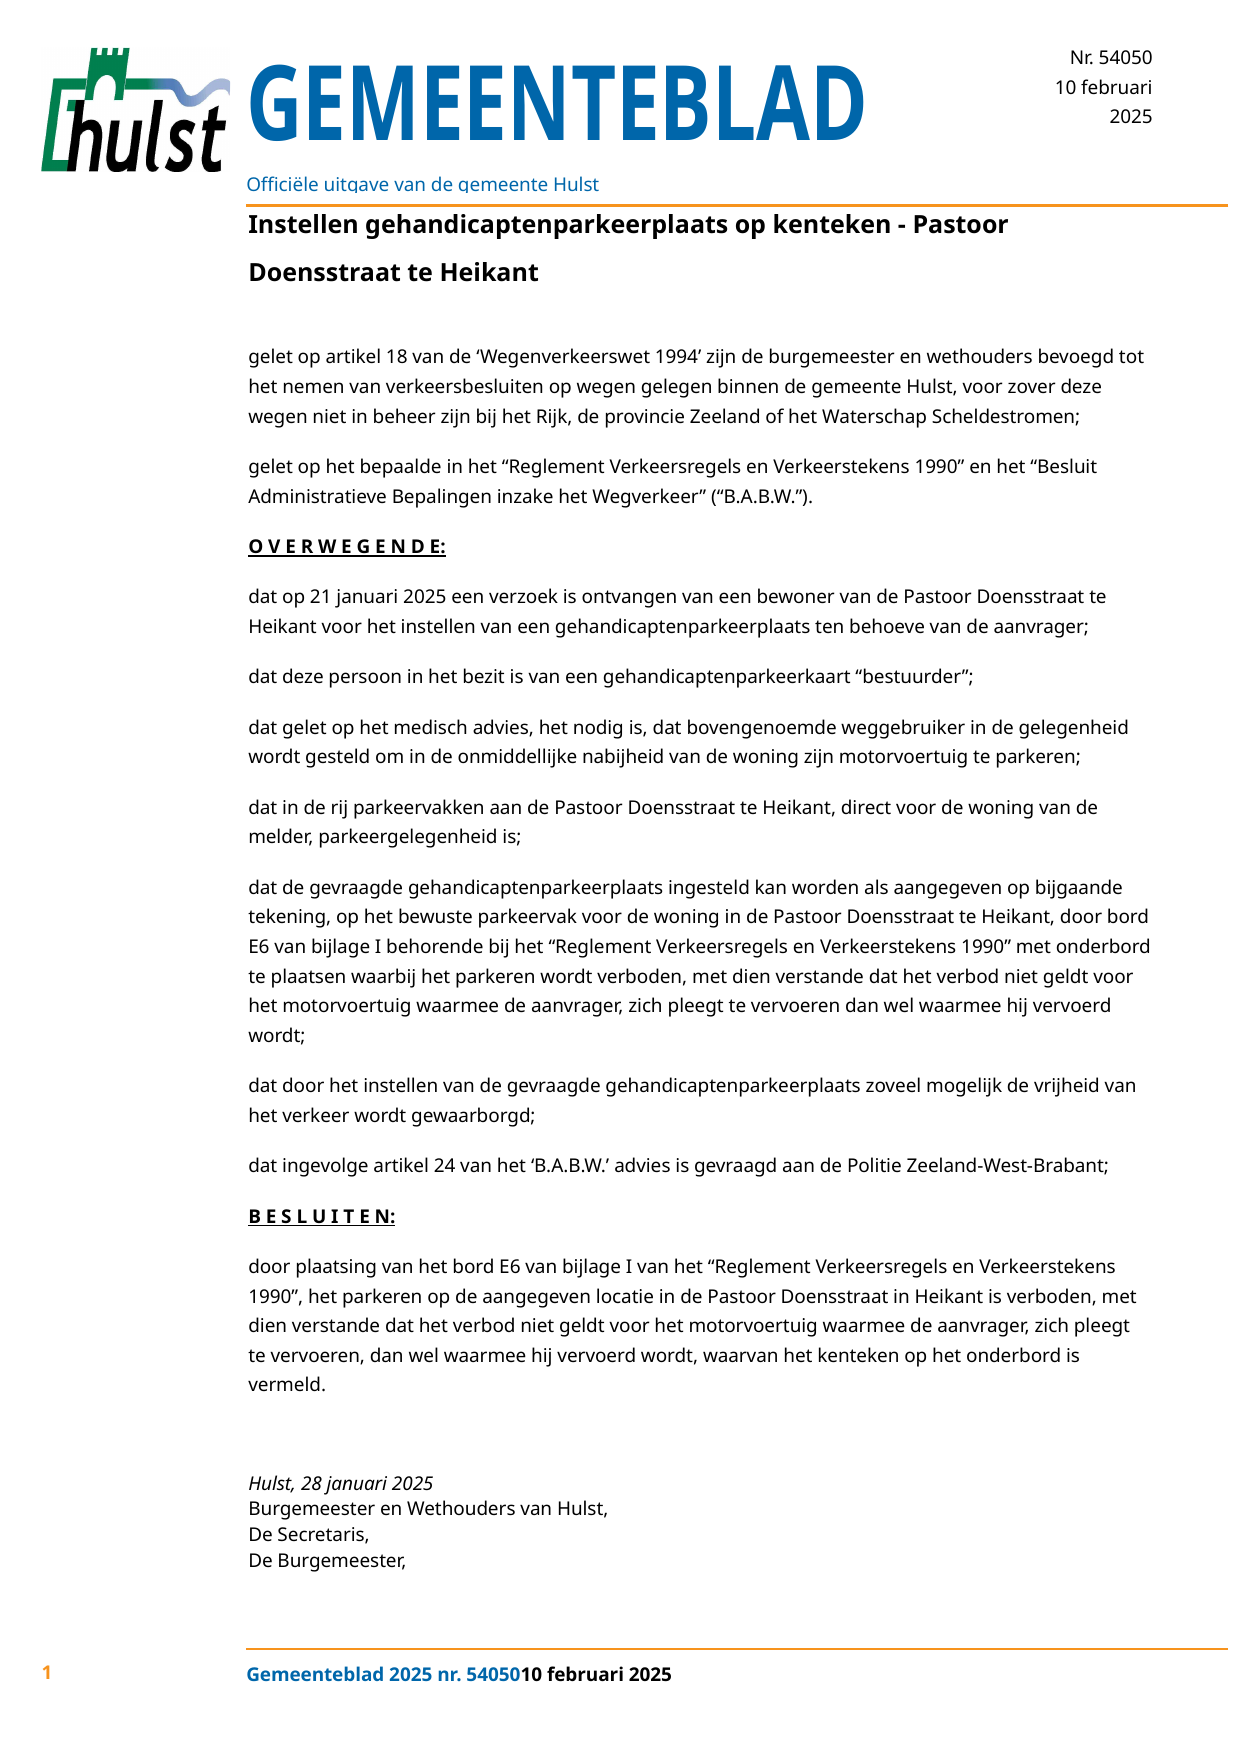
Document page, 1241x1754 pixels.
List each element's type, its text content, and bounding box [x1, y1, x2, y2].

text dat de gevraagde gehandicaptenparkeerplaats ingesteld kan worden als aangegeven op bijgaande tekening, op het bewuste parkeervak voor de woning in de Pastoor Doensstraat te Heikant, door bord E6 van bijlage I behorende bij het “Reglement Verkeersregels en Verkeerstekens 1990” met onderbord te plaatsen waarbij het parkeren wordt verboden, met dien verstande dat het verbod niet geldt voor het motorvoertuig waarmee de aanvrager, zich pleegt te vervoeren dan wel waarmee hij vervoerd wordt; [248, 874, 1152, 1048]
text Instellen gehandicaptenparkeerplaats op kenteken - Pastoor Doensstraat te Heikant [248, 207, 1152, 288]
text Hulst, 28 januari 2025 [248, 1470, 1152, 1496]
text O V E R W E G E N D E: [248, 533, 1152, 559]
text dat gelet op het medisch advies, het nodig is, dat bovengenoemde weggebruiker in de gelegenheid wordt gesteld om in de onmiddellijke nabijheid van de woning zijn motorvoertuig te parkeren; [248, 714, 1152, 769]
text dat door het instellen van de gevraagde gehandicaptenparkeerplaats zoveel mogelijk de vrijheid van het verkeer wordt gewaarborgd; [248, 1072, 1152, 1128]
text De Burgemeester, [248, 1547, 1152, 1573]
text dat ingevolge artikel 24 van het ‘B.A.B.W.’ advies is gevraagd aan de Politie Zeeland-West-Brabant; [248, 1152, 1152, 1178]
text dat op 21 januari 2025 een verzoek is ontvangen van een bewoner van de Pastoor Doensstraat te Heikant voor het instellen van een gehandicaptenparkeerplaats ten behoeve van de aanvrager; [248, 584, 1152, 639]
text door plaatsing van het bord E6 van bijlage I van het “Reglement Verkeersregels en Verkeerstekens 1990”, het parkeren op de aangegeven locatie in de Pastoor Doensstraat in Heikant is verboden, met dien verstande dat het verbod niet geldt voor het motorvoertuig waarmee de aanvrager, zich pleegt te vervoeren, dan wel waarmee hij vervoerd wordt, waarvan het kenteken op het onderbord is vermeld. [248, 1253, 1152, 1397]
text dat in de rij parkeervakken aan de Pastoor Doensstraat te Heikant, direct voor de woning van de melder, parkeergelegenheid is; [248, 794, 1152, 849]
text gelet op het bepaalde in het “Reglement Verkeersregels en Verkeerstekens 1990” en het “Besluit Administratieve Bepalingen inzake het Wegverkeer” (“B.A.B.W.”). [248, 453, 1152, 508]
text De Secretaris, [248, 1521, 1152, 1547]
text B E S L U I T E N: [248, 1203, 1152, 1228]
text dat deze persoon in het bezit is van een gehandicaptenparkeerkaart “bestuurder”; [248, 664, 1152, 689]
text Burgemeester en Wethouders van Hulst, [248, 1496, 1152, 1521]
picture [41, 47, 231, 172]
text gelet op artikel 18 van de ‘Wegenverkeerswet 1994’ zijn de burgemeester en wethouders bevoegd tot het nemen van verkeersbesluiten op wegen gelegen binnen de gemeente Hulst, voor zover deze wegen niet in beheer zijn bij het Rijk, de provincie Zeeland of het Waterschap Scheldestromen; [248, 344, 1152, 428]
